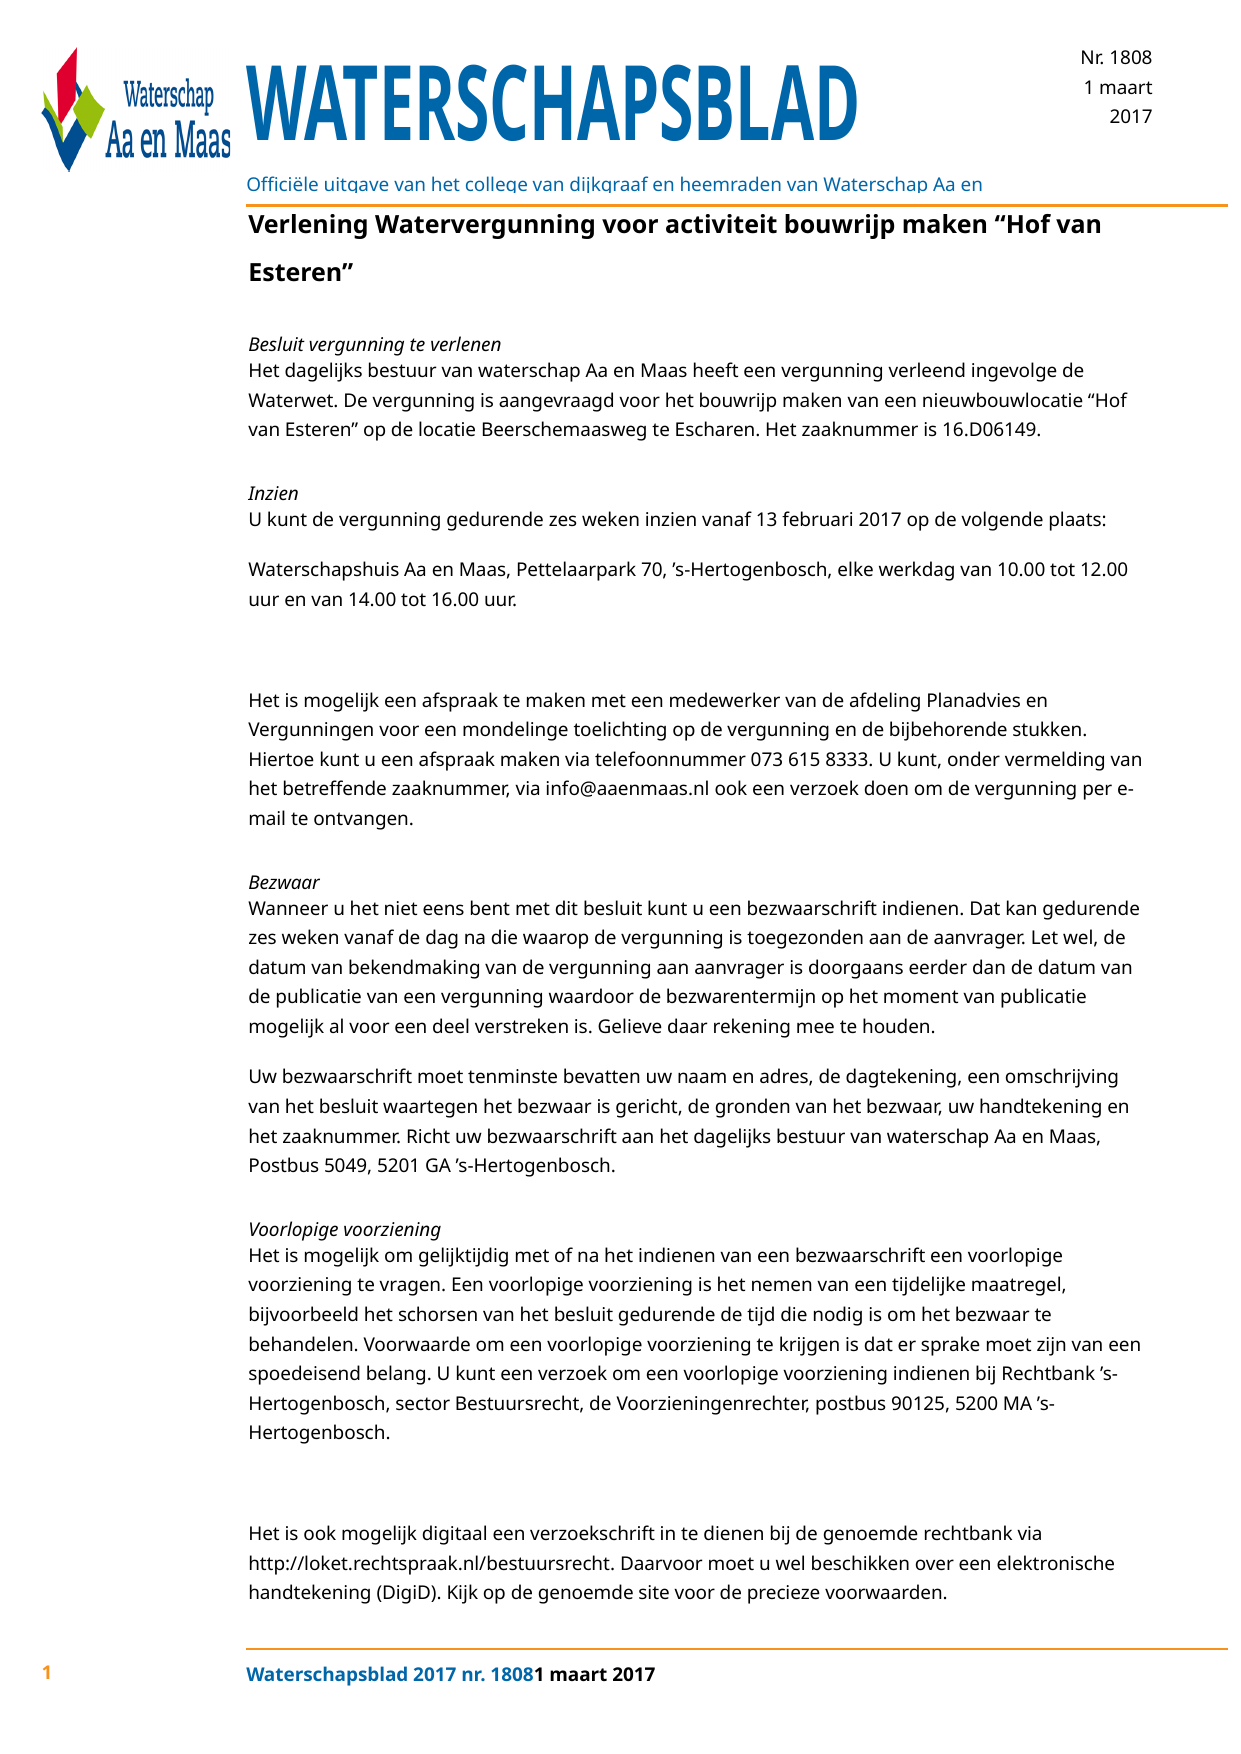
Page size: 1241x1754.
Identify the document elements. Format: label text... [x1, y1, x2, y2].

text Voorlopige voorziening [248, 1216, 1152, 1242]
picture [41, 47, 231, 172]
text Waterschapshuis Aa en Maas, Pettelaarpark 70, ’s-Hertogenbosch, elke werkdag van 10.00 tot 12.00 uur en van 14.00 tot 16.00 uur. [248, 556, 1152, 612]
text Het is mogelijk om gelijktijdig met of na het indienen van een bezwaarschrift een voorlopige voorziening te vragen. Een voorlopige voorziening is het nemen van een tijdelijke maatregel, bijvoorbeeld het schorsen van het besluit gedurende de tijd die nodig is om het bezwaar te behandelen. Voorwaarde om een voorlopige voorziening te krijgen is dat er sprake moet zijn van een spoedeisend belang. U kunt een verzoek om een voorlopige voorziening indienen bij Rechtbank ’s-Hertogenbosch, sector Bestuursrecht, de Voorzieningenrechter, postbus 90125, 5200 MA ’s-Hertogenbosch. [248, 1242, 1152, 1445]
text Besluit vergunning te verlenen [248, 331, 1152, 357]
text Wanneer u het niet eens bent met dit besluit kunt u een bezwaarschrift indienen. Dat kan gedurende zes weken vanaf de dag na die waarop de vergunning is toegezonden aan de aanvrager. Let wel, de datum van bekendmaking van de vergunning aan aanvrager is doorgaans eerder dan de datum van de publicatie van een vergunning waardoor de bezwarentermijn op het moment van publicatie mogelijk al voor een deel verstreken is. Gelieve daar rekening mee te houden. [248, 895, 1152, 1039]
text U kunt de vergunning gedurende zes weken inzien vanaf 13 februari 2017 op de volgende plaats: [248, 506, 1152, 532]
text Het is mogelijk een afspraak te maken met een medewerker van de afdeling Planadvies en Vergunningen voor een mondelinge toelichting op de vergunning en de bijbehorende stukken. Hiertoe kunt u een afspraak maken via telefoonnummer 073 615 8333. U kunt, onder vermelding van het betreffende zaaknummer, via info@aaenmaas.nl ook een verzoek doen om de vergunning per e-mail te ontvangen. [248, 687, 1152, 831]
text Het is ook mogelijk digitaal een verzoekschrift in te dienen bij de genoemde rechtbank via http://loket.rechtspraak.nl/bestuursrecht. Daarvoor moet u wel beschikken over een elektronische handtekening (DigiD). Kijk op de genoemde site voor de precieze voorwaarden. [248, 1520, 1152, 1605]
text Bezwaar [248, 869, 1152, 895]
text Uw bezwaarschrift moet tenminste bevatten uw naam en adres, de dagtekening, een omschrijving van het besluit waartegen het bezwaar is gericht, de gronden van het bezwaar, uw handtekening en het zaaknummer. Richt uw bezwaarschrift aan het dagelijks bestuur van waterschap Aa en Maas, Postbus 5049, 5201 GA ’s-Hertogenbosch. [248, 1064, 1152, 1178]
text Inzien [248, 480, 1152, 506]
text Verlening Watervergunning voor activiteit bouwrijp maken “Hof van Esteren” [248, 207, 1152, 288]
text Het dagelijks bestuur van waterschap Aa en Maas heeft een vergunning verleend ingevolge de Waterwet. De vergunning is aangevraagd voor het bouwrijp maken van een nieuwbouwlocatie “Hof van Esteren” op de locatie Beerschemaasweg te Escharen. Het zaaknummer is 16.D06149. [248, 357, 1152, 442]
